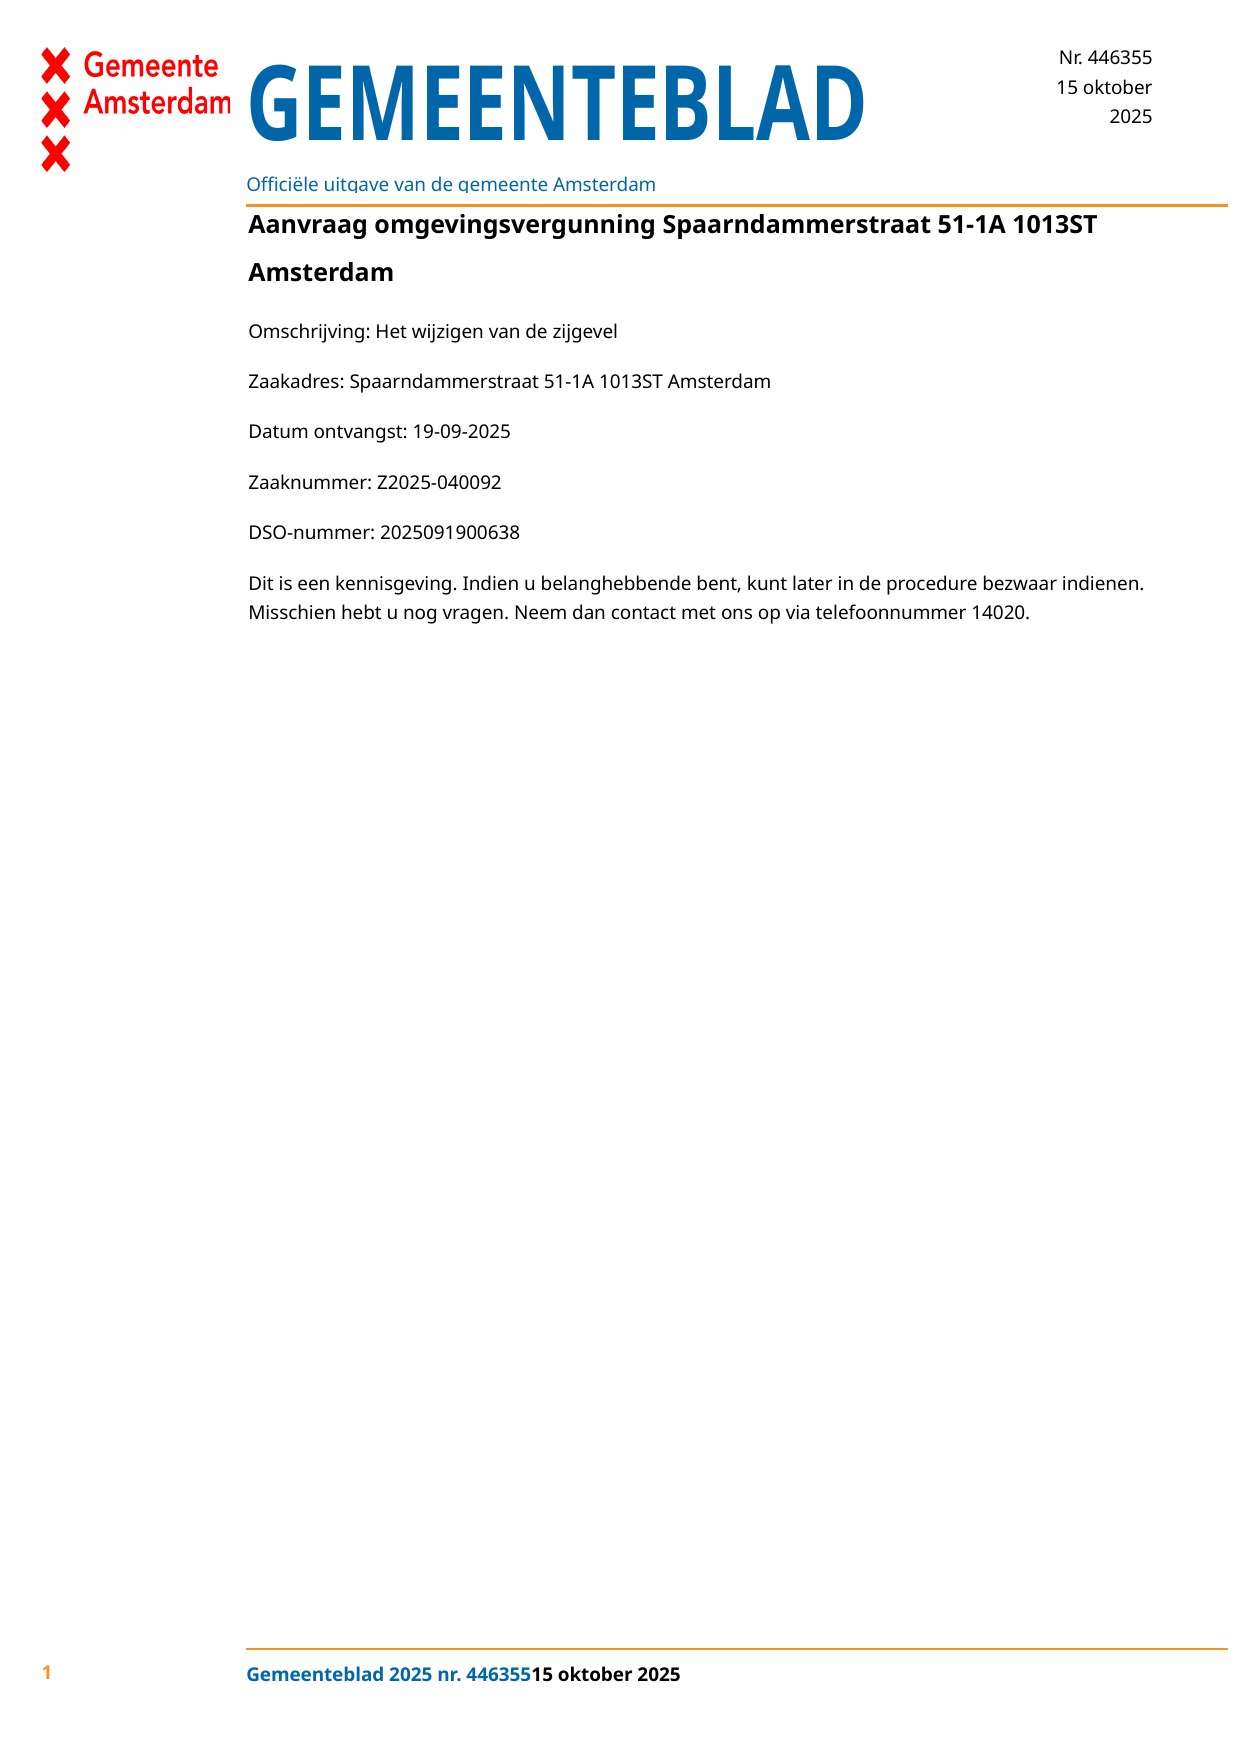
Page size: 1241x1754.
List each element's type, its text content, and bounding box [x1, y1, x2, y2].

text DSO-nummer: 2025091900638 [248, 519, 1152, 545]
text Zaakadres: Spaarndammerstraat 51-1A 1013ST Amsterdam [248, 368, 1152, 394]
text Omschrijving: Het wijzigen van de zijgevel [248, 318, 1152, 344]
text Aanvraag omgevingsvergunning Spaarndammerstraat 51-1A 1013ST Amsterdam [248, 207, 1152, 288]
picture [41, 47, 231, 172]
text Dit is een kennisgeving. Indien u belanghebbende bent, kunt later in de procedure bezwaar indienen. Misschien hebt u nog vragen. Neem dan contact met ons op via telefoonnummer 14020. [248, 570, 1152, 625]
text Zaaknummer: Z2025-040092 [248, 469, 1152, 495]
text Datum ontvangst: 19-09-2025 [248, 419, 1152, 444]
